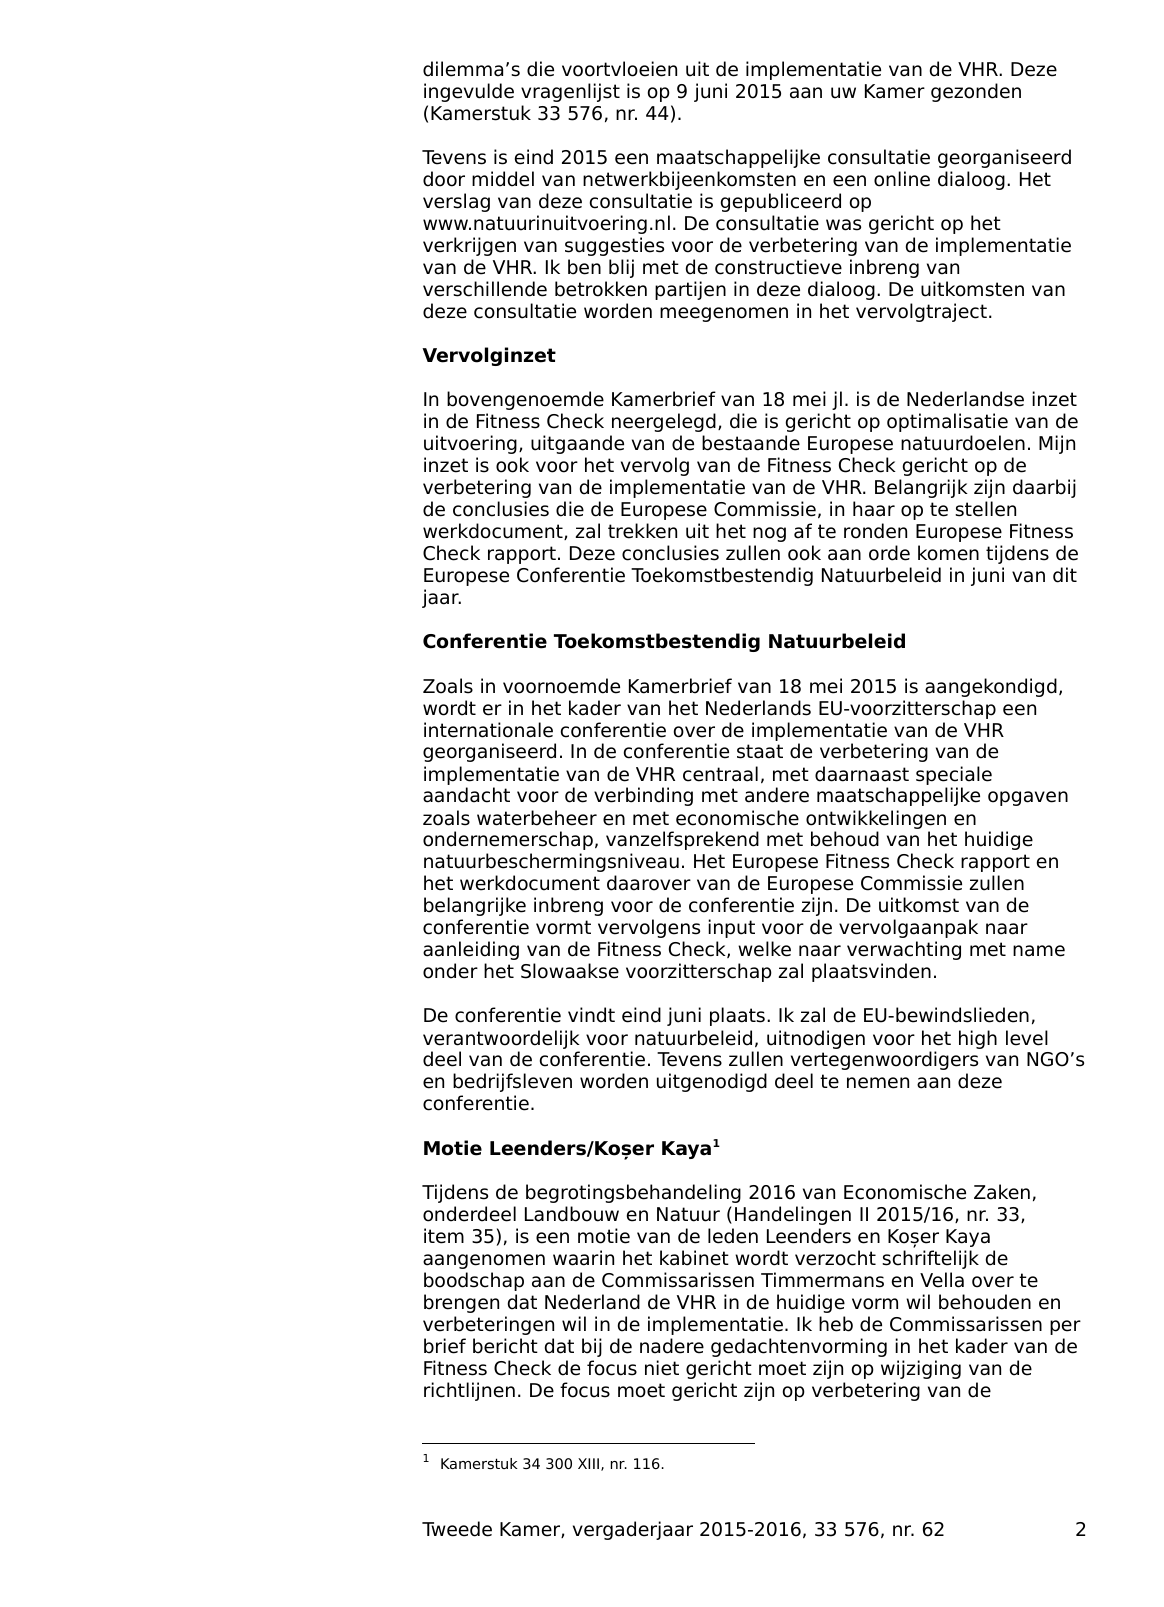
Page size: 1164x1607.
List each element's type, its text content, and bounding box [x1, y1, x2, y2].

text Tijdens de begrotingsbehandeling 2016 van Economische Zaken, onderdeel Landbouw en Natuur (Handelingen II 2015/16, nr. 33, item 35), is een motie van de leden Leenders en Koșer Kaya aangenomen waarin het kabinet wordt verzocht schriftelijk de boodschap aan de Commissarissen Timmermans en Vella over te brengen dat Nederland de VHR in de huidige vorm wil behouden en verbeteringen wil in de implementatie. Ik heb de Commissarissen per brief bericht dat bij de nadere gedachtenvorming in het kader van de Fitness Check de focus niet gericht moet zijn op wijziging van de richtlijnen. De focus moet gericht zijn op verbetering van de [422, 1182, 1087, 1401]
subtitle Motie Leenders/Koșer Kaya [422, 1137, 1087, 1159]
subtitle Vervolginzet [422, 345, 1087, 367]
text Kamerstuk 34 300 XIII, nr. 116. [422, 1452, 1087, 1474]
text Zoals in voornoemde Kamerbrief van 18 mei 2015 is aangekondigd, wordt er in het kader van het Nederlands EU-voorzitterschap een internationale conferentie over de implementatie van de VHR georganiseerd. In de conferentie staat de verbetering van de implementatie van de VHR centraal, met daarnaast speciale aandacht voor de verbinding met andere maatschappelijke opgaven zoals waterbeheer en met economische ontwikkelingen en ondernemerschap, vanzelfsprekend met behoud van het huidige natuurbeschermingsniveau. Het Europese Fitness Check rapport en het werkdocument daarover van de Europese Commissie zullen belangrijke inbreng voor de conferentie zijn. De uitkomst van de conferentie vormt vervolgens input voor de vervolgaanpak naar aanleiding van de Fitness Check, welke naar verwachting met name onder het Slowaakse voorzitterschap zal plaatsvinden. [422, 676, 1087, 983]
text In bovengenoemde Kamerbrief van 18 mei jl. is de Nederlandse inzet in de Fitness Check neergelegd, die is gericht op optimalisatie van de uitvoering, uitgaande van de bestaande Europese natuurdoelen. Mijn inzet is ook voor het vervolg van de Fitness Check gericht op de verbetering van de implementatie van de VHR. Belangrijk zijn daarbij de conclusies die de Europese Commissie, in haar op te stellen werkdocument, zal trekken uit het nog af te ronden Europese Fitness Check rapport. Deze conclusies zullen ook aan orde komen tijdens de Europese Conferentie Toekomstbestendig Natuurbeleid in juni van dit jaar. [422, 389, 1087, 609]
text Tevens is eind 2015 een maatschappelijke consultatie georganiseerd door middel van netwerkbijeenkomsten en een online dialoog. Het verslag van deze consultatie is gepubliceerd op www.natuurinuitvoering.nl. De consultatie was gericht op het verkrijgen van suggesties voor de verbetering van de implementatie van de VHR. Ik ben blij met de constructieve inbreng van verschillende betrokken partijen in deze dialoog. De uitkomsten van deze consultatie worden meegenomen in het vervolgtraject. [422, 147, 1087, 323]
text De conferentie vindt eind juni plaats. Ik zal de EU-bewindslieden, verantwoordelijk voor natuurbeleid, uitnodigen voor het high level deel van de conferentie. Tevens zullen vertegenwoordigers van NGO’s en bedrijfsleven worden uitgenodigd deel te nemen aan deze conferentie. [422, 1005, 1087, 1115]
text dilemma’s die voortvloeien uit de implementatie van de VHR. Deze ingevulde vragenlijst is op 9 juni 2015 aan uw Kamer gezonden (Kamerstuk 33 576, nr. 44). [422, 59, 1087, 125]
subtitle Conferentie Toekomstbestendig Natuurbeleid [422, 631, 1087, 653]
